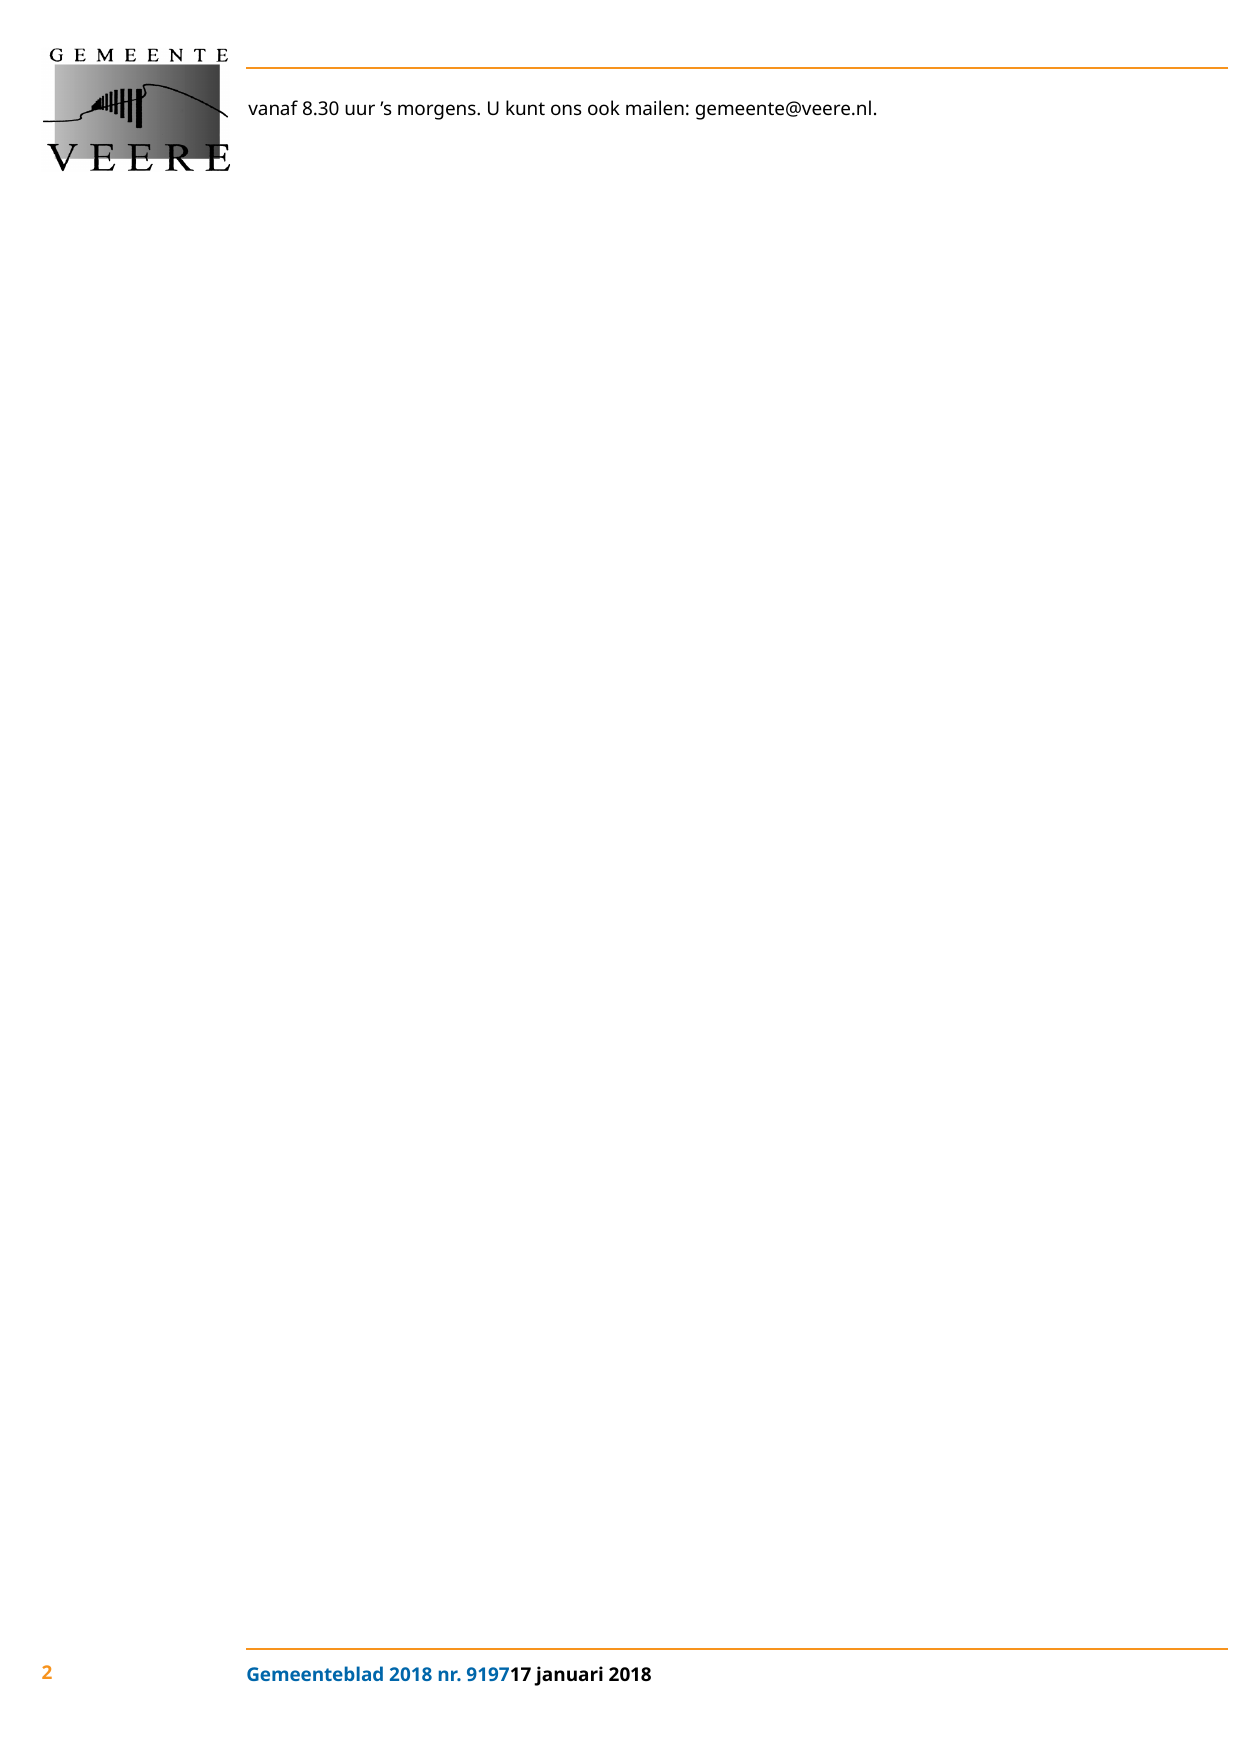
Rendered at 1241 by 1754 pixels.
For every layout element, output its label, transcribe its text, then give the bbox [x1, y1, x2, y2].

text vanaf 8.30 uur ’s morgens. U kunt ons ook mailen: gemeente@veere.nl. [248, 95, 1152, 121]
picture [41, 47, 231, 172]
